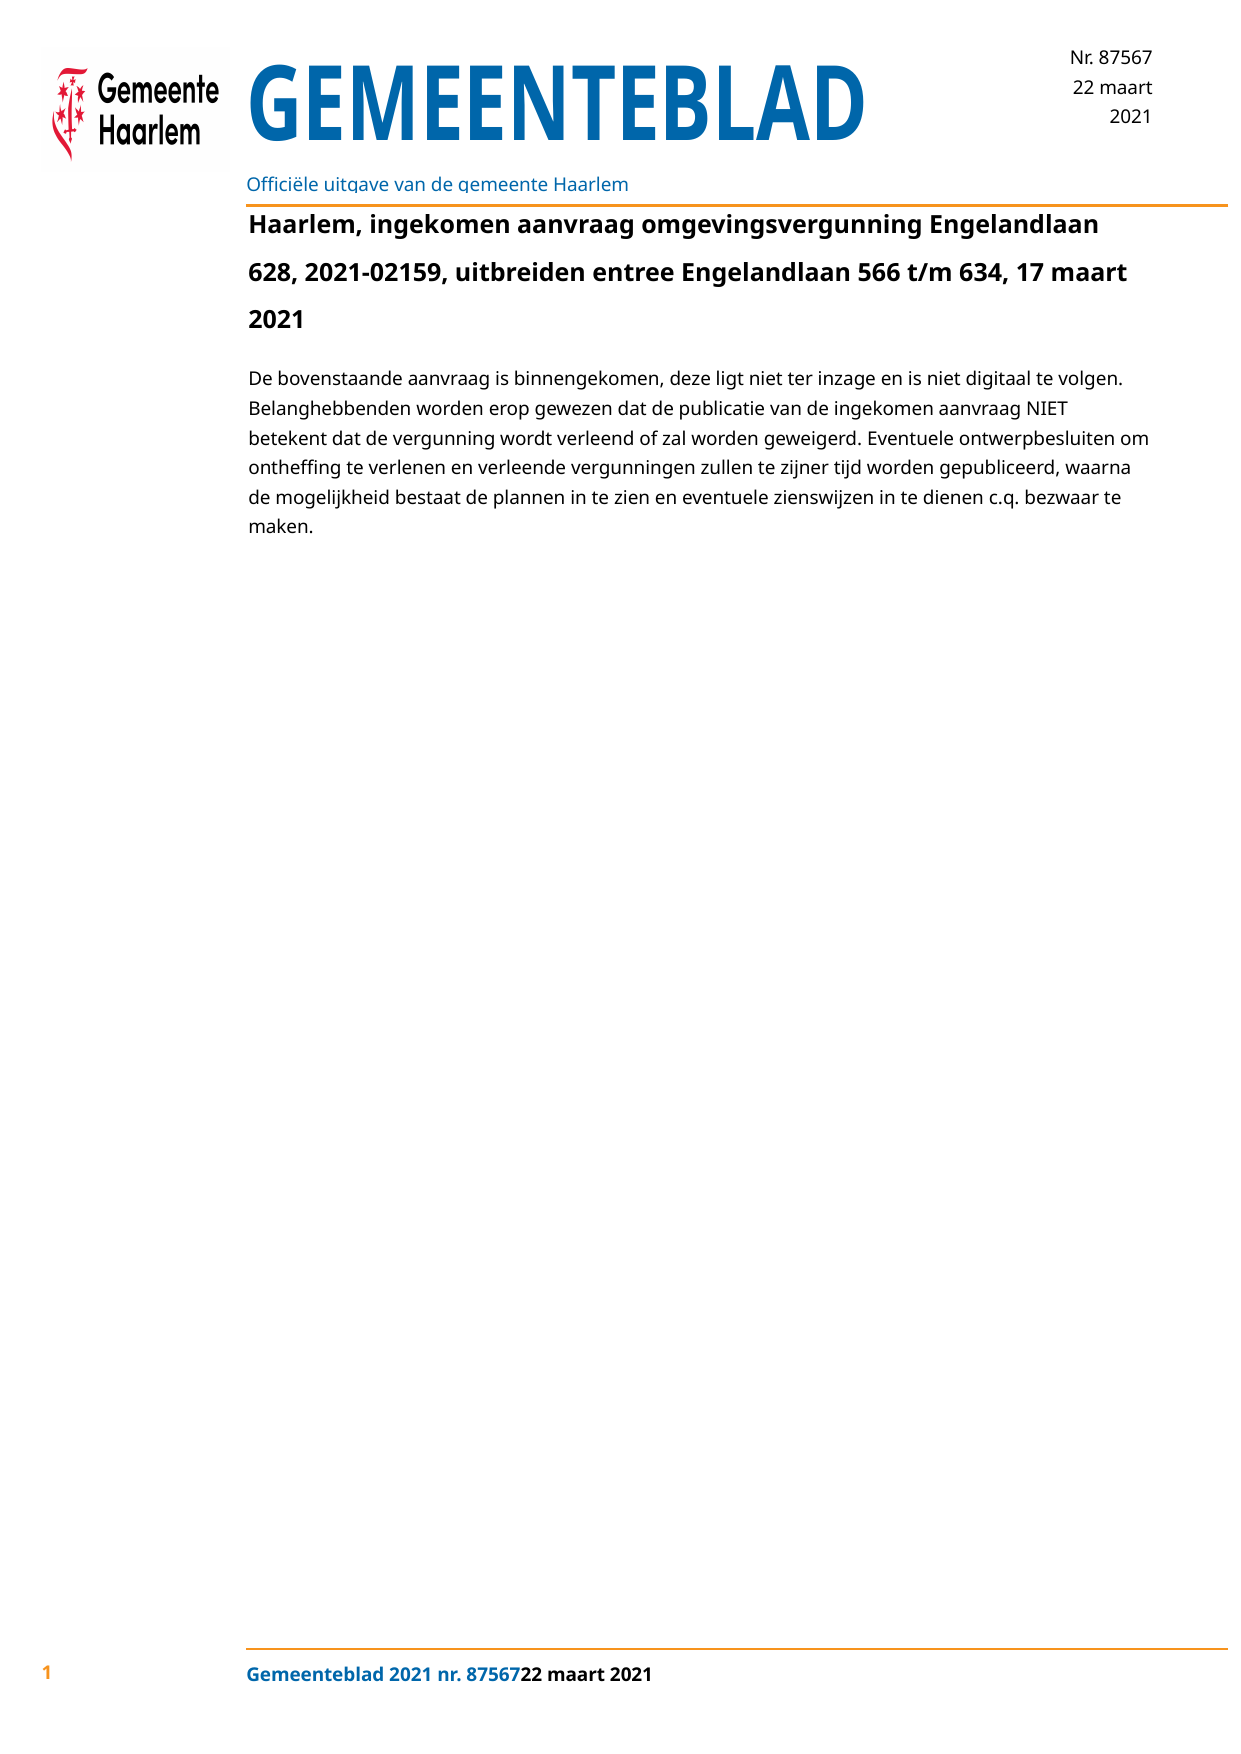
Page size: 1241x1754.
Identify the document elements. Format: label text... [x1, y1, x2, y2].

picture [41, 47, 231, 172]
text Haarlem, ingekomen aanvraag omgevingsvergunning Engelandlaan 628, 2021-02159, uitbreiden entree Engelandlaan 566 t/m 634, 17 maart 2021 [248, 207, 1152, 336]
text De bovenstaande aanvraag is binnengekomen, deze ligt niet ter inzage en is niet digitaal te volgen. Belanghebbenden worden erop gewezen dat de publicatie van de ingekomen aanvraag NIET betekent dat de vergunning wordt verleend of zal worden geweigerd. Eventuele ontwerpbesluiten om ontheffing te verlenen en verleende vergunningen zullen te zijner tijd worden gepubliceerd, waarna de mogelijkheid bestaat de plannen in te zien en eventuele zienswijzen in te dienen c.q. bezwaar te maken. [248, 366, 1152, 539]
